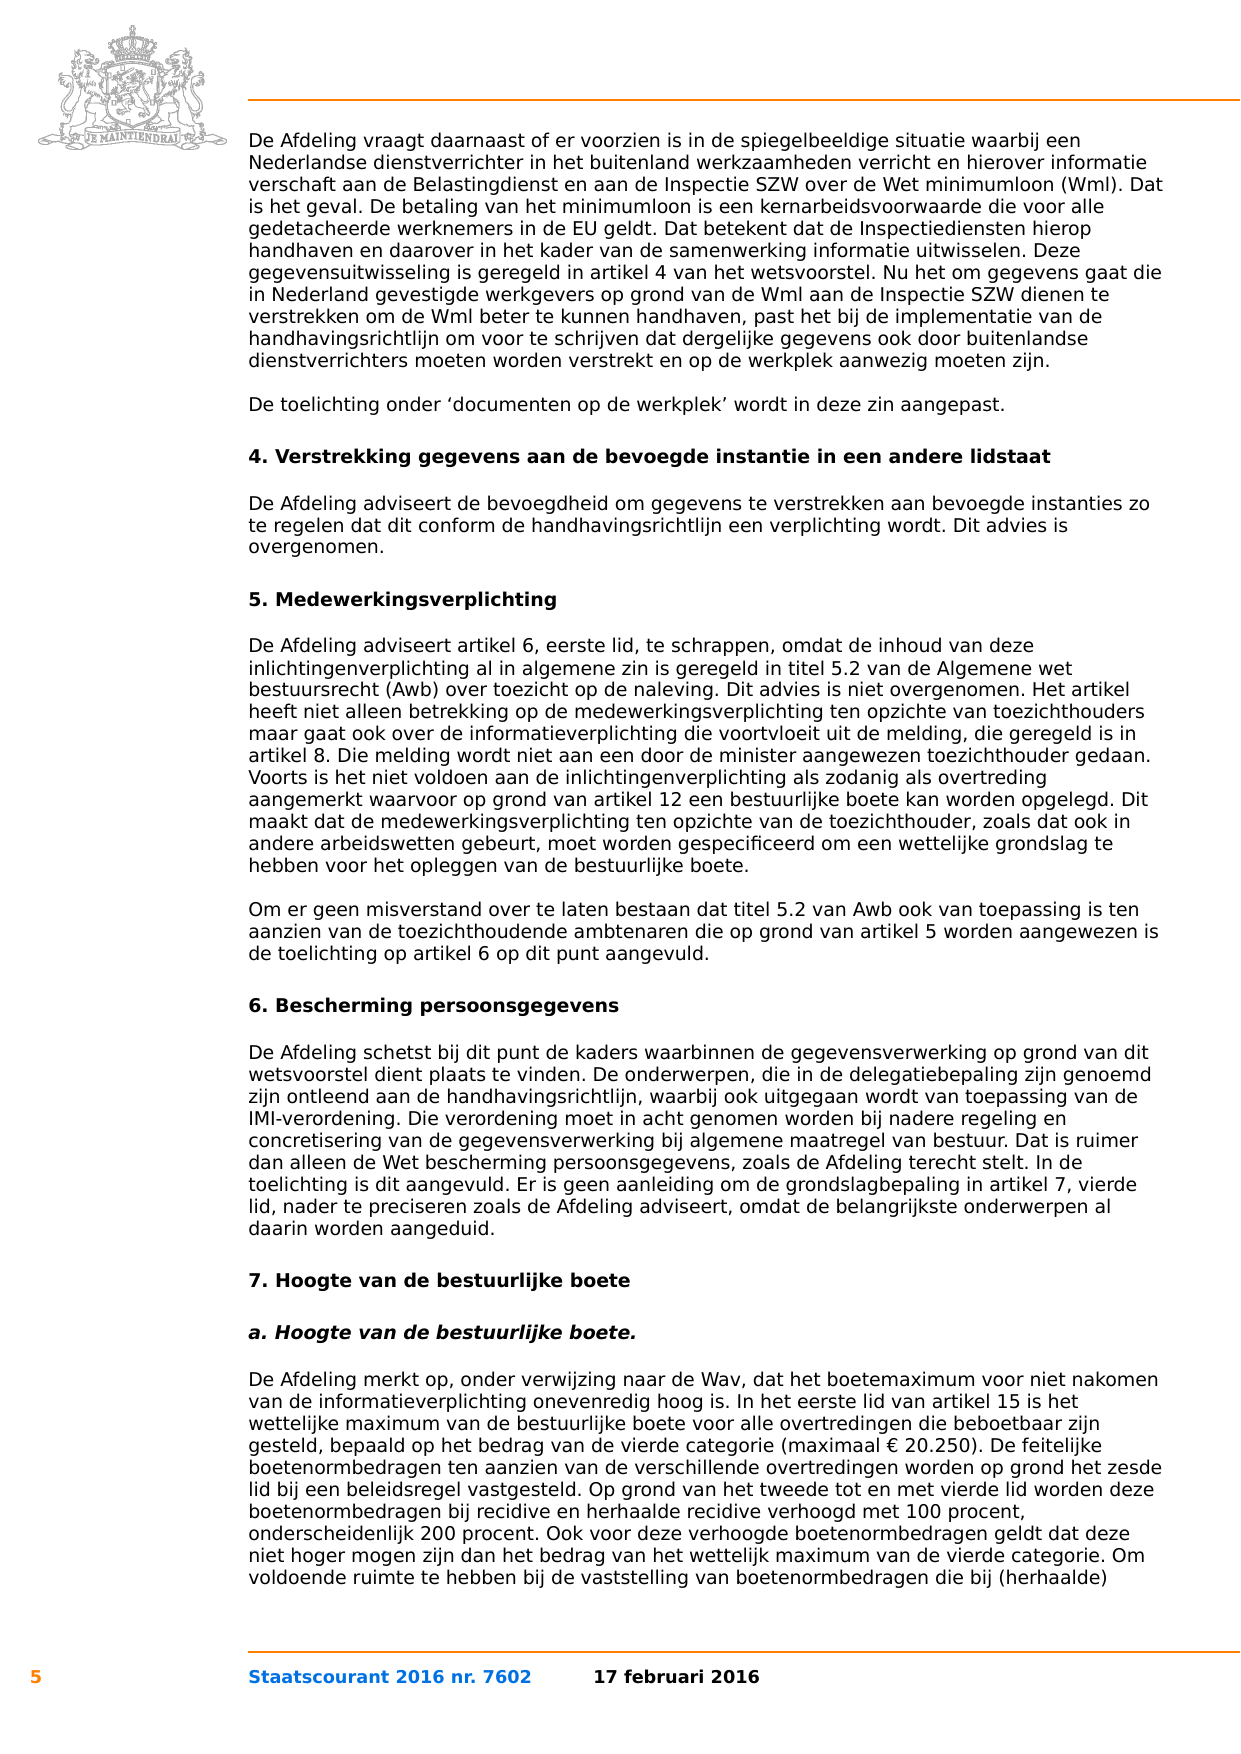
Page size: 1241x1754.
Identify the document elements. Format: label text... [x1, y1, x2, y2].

text De Afdeling merkt op, onder verwijzing naar de Wav, dat het boetemaximum voor niet nakomen van de informatieverplichting onevenredig hoog is. In het eerste lid van artikel 15 is het wettelijke maximum van de bestuurlijke boete voor alle overtredingen die beboetbaar zijn gesteld, bepaald op het bedrag van de vierde categorie (maximaal € 20.250). De feitelijke boetenormbedragen ten aanzien van de verschillende overtredingen worden op grond het zesde lid bij een beleidsregel vastgesteld. Op grond van het tweede tot en met vierde lid worden deze boetenormbedragen bij recidive en herhaalde recidive verhoogd met 100 procent, onderscheidenlijk 200 procent. Ook voor deze verhoogde boetenormbedragen geldt dat deze niet hoger mogen zijn dan het bedrag van het wettelijk maximum van de vierde categorie. Om voldoende ruimte te hebben bij de vaststelling van boetenormbedragen die bij (herhaalde) [248, 1369, 1163, 1588]
text Om er geen misverstand over te laten bestaan dat titel 5.2 van Awb ook van toepassing is ten aanzien van de toezichthoudende ambtenaren die op grond van artikel 5 worden aangewezen is de toelichting op artikel 6 op dit punt aangevuld. [248, 899, 1163, 965]
subtitle 5. Medewerkingsverplichting [248, 588, 1163, 610]
text De Afdeling schetst bij dit punt de kaders waarbinnen de gegevensverwerking op grond van dit wetsvoorstel dient plaats te vinden. De onderwerpen, die in de delegatiebepaling zijn genoemd zijn ontleend aan de handhavingsrichtlijn, waarbij ook uitgegaan wordt van toepassing van de IMI-verordening. Die verordening moet in acht genomen worden bij nadere regeling en concretisering van de gegevensverwerking bij algemene maatregel van bestuur. Dat is ruimer dan alleen de Wet bescherming persoonsgegevens, zoals de Afdeling terecht stelt. In de toelichting is dit aangevuld. Er is geen aanleiding om de grondslagbepaling in artikel 7, vierde lid, nader te preciseren zoals de Afdeling adviseert, omdat de belangrijkste onderwerpen al daarin worden aangeduid. [248, 1042, 1163, 1240]
text De toelichting onder ‘documenten op de werkplek’ wordt in deze zin aangepast. [248, 393, 1163, 416]
text De Afdeling adviseert artikel 6, eerste lid, te schrappen, omdat de inhoud van deze inlichtingenverplichting al in algemene zin is geregeld in titel 5.2 van de Algemene wet bestuursrecht (Awb) over toezicht op de naleving. Dit advies is niet overgenomen. Het artikel heeft niet alleen betrekking op de medewerkingsverplichting ten opzichte van toezichthouders maar gaat ook over de informatieverplichting die voortvloeit uit de melding, die geregeld is in artikel 8. Die melding wordt niet aan een door de minister aangewezen toezichthouder gedaan. Voorts is het niet voldoen aan de inlichtingenverplichting als zodanig als overtreding aangemerkt waarvoor op grond van artikel 12 een bestuurlijke boete kan worden opgelegd. Dit maakt dat de medewerkingsverplichting ten opzichte van de toezichthouder, zoals dat ook in andere arbeidswetten gebeurt, moet worden gespecificeerd om een wettelijke grondslag te hebben voor het opleggen van de bestuurlijke boete. [248, 635, 1163, 877]
text De Afdeling adviseert de bevoegdheid om gegevens te verstrekken aan bevoegde instanties zo te regelen dat dit conform de handhavingsrichtlijn een verplichting wordt. Dit advies is overgenomen. [248, 492, 1163, 558]
subtitle 7. Hoogte van de bestuurlijke boete [248, 1270, 1163, 1292]
subtitle 6. Bescherming persoonsgegevens [248, 995, 1163, 1017]
subtitle a. Hoogte van de bestuurlijke boete. [248, 1322, 1163, 1344]
subtitle 4. Verstrekking gegevens aan de bevoegde instantie in een andere lidstaat [248, 446, 1163, 467]
text De Afdeling vraagt daarnaast of er voorzien is in de spiegelbeeldige situatie waarbij een Nederlandse dienstverrichter in het buitenland werkzaamheden verricht en hierover informatie verschaft aan de Belastingdienst en aan de Inspectie SZW over de Wet minimumloon (Wml). Dat is het geval. De betaling van het minimumloon is een kernarbeidsvoorwaarde die voor alle gedetacheerde werknemers in de EU geldt. Dat betekent dat de Inspectiediensten hierop handhaven en daarover in het kader van de samenwerking informatie uitwisselen. Deze gegevensuitwisseling is geregeld in artikel 4 van het wetsvoorstel. Nu het om gegevens gaat die in Nederland gevestigde werkgevers op grond van de Wml aan de Inspectie SZW dienen te verstrekken om de Wml beter te kunnen handhaven, past het bij de implementatie van de handhavingsrichtlijn om voor te schrijven dat dergelijke gegevens ook door buitenlandse dienstverrichters moeten worden verstrekt en op de werkplek aanwezig moeten zijn. [248, 130, 1163, 372]
picture [38, 25, 227, 150]
